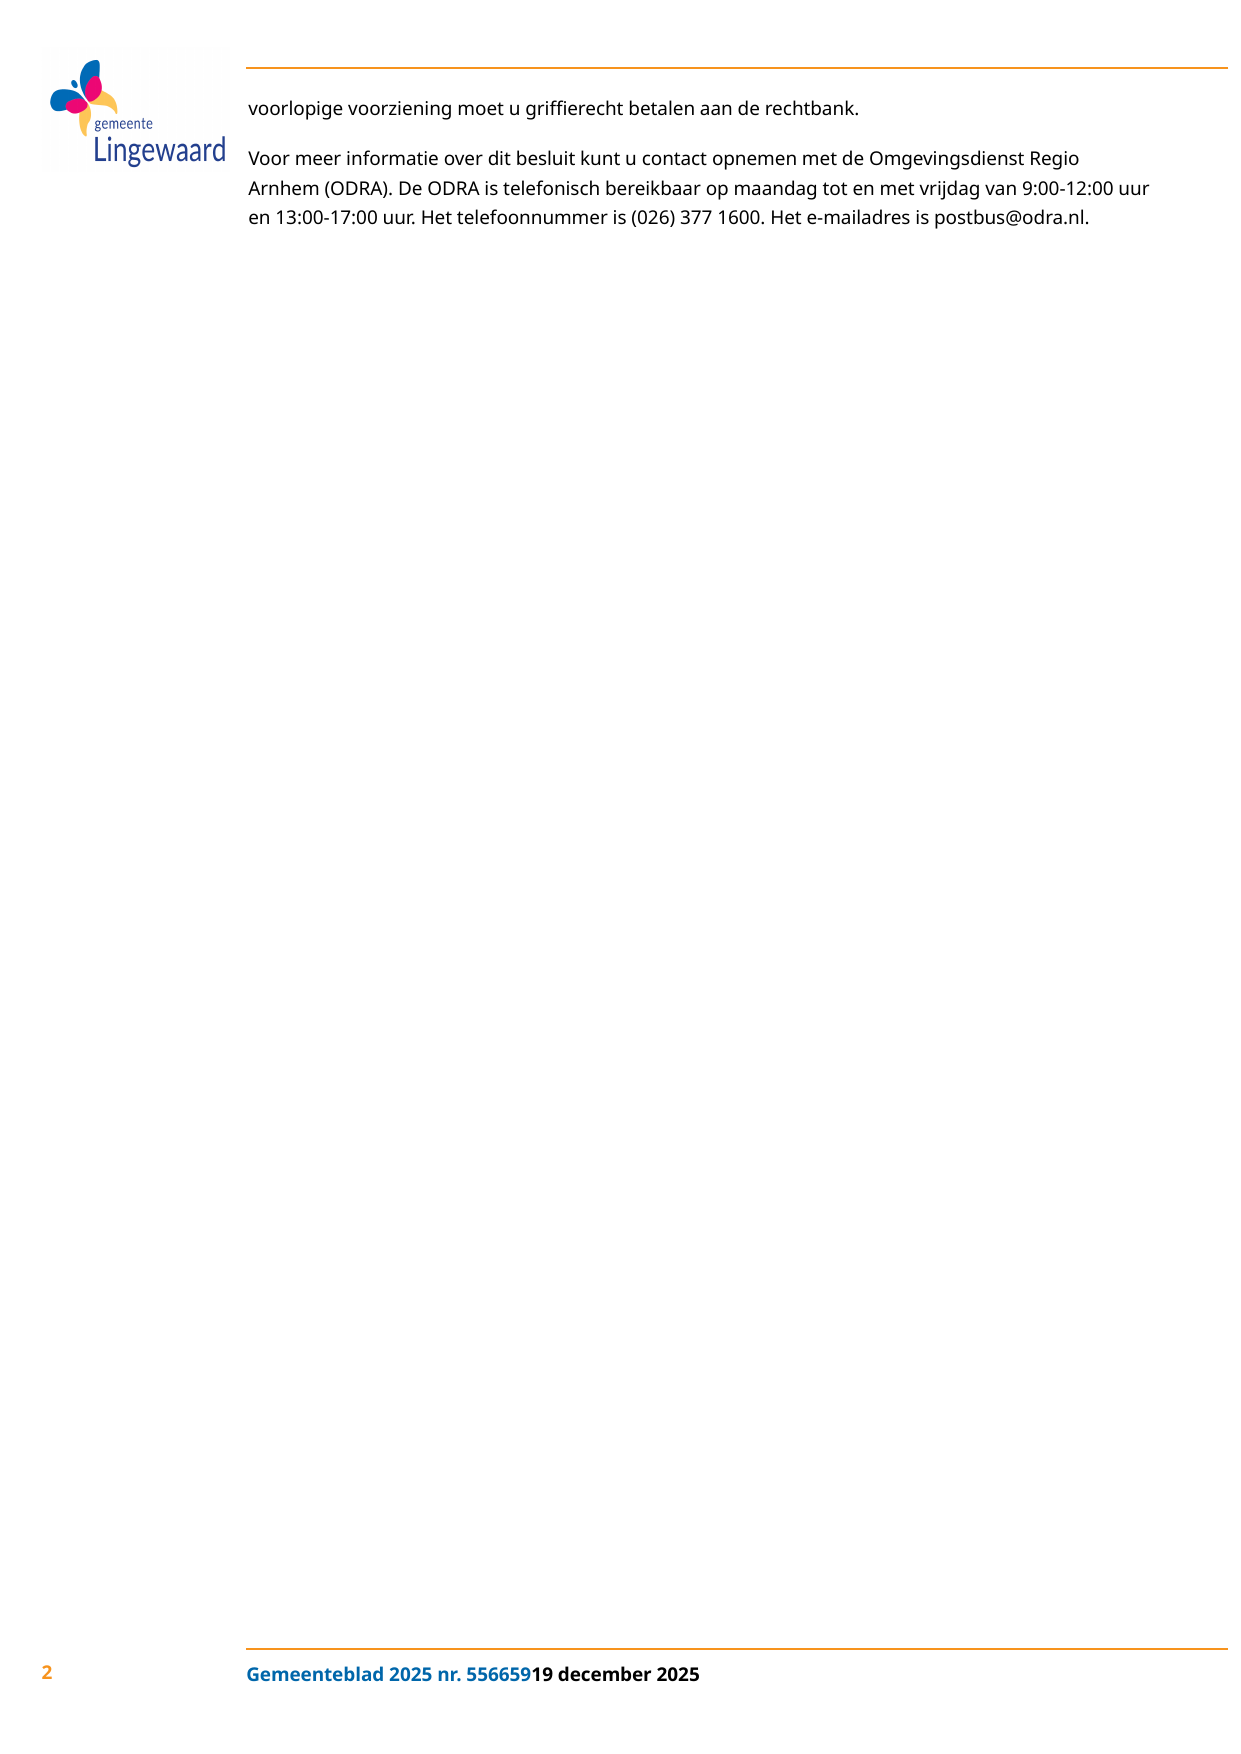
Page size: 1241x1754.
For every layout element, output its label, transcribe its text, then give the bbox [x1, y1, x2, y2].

text Voor meer informatie over dit besluit kunt u contact opnemen met de Omgevingsdienst Regio Arnhem (ODRA). De ODRA is telefonisch bereikbaar op maandag tot en met vrijdag van 9:00-12:00 uur en 13:00-17:00 uur. Het telefoonnummer is (026) 377 1600. Het e-mailadres is postbus@odra.nl. [248, 145, 1152, 230]
picture [41, 47, 231, 172]
text voorlopige voorziening moet u griffierecht betalen aan de rechtbank. [248, 95, 1152, 121]
